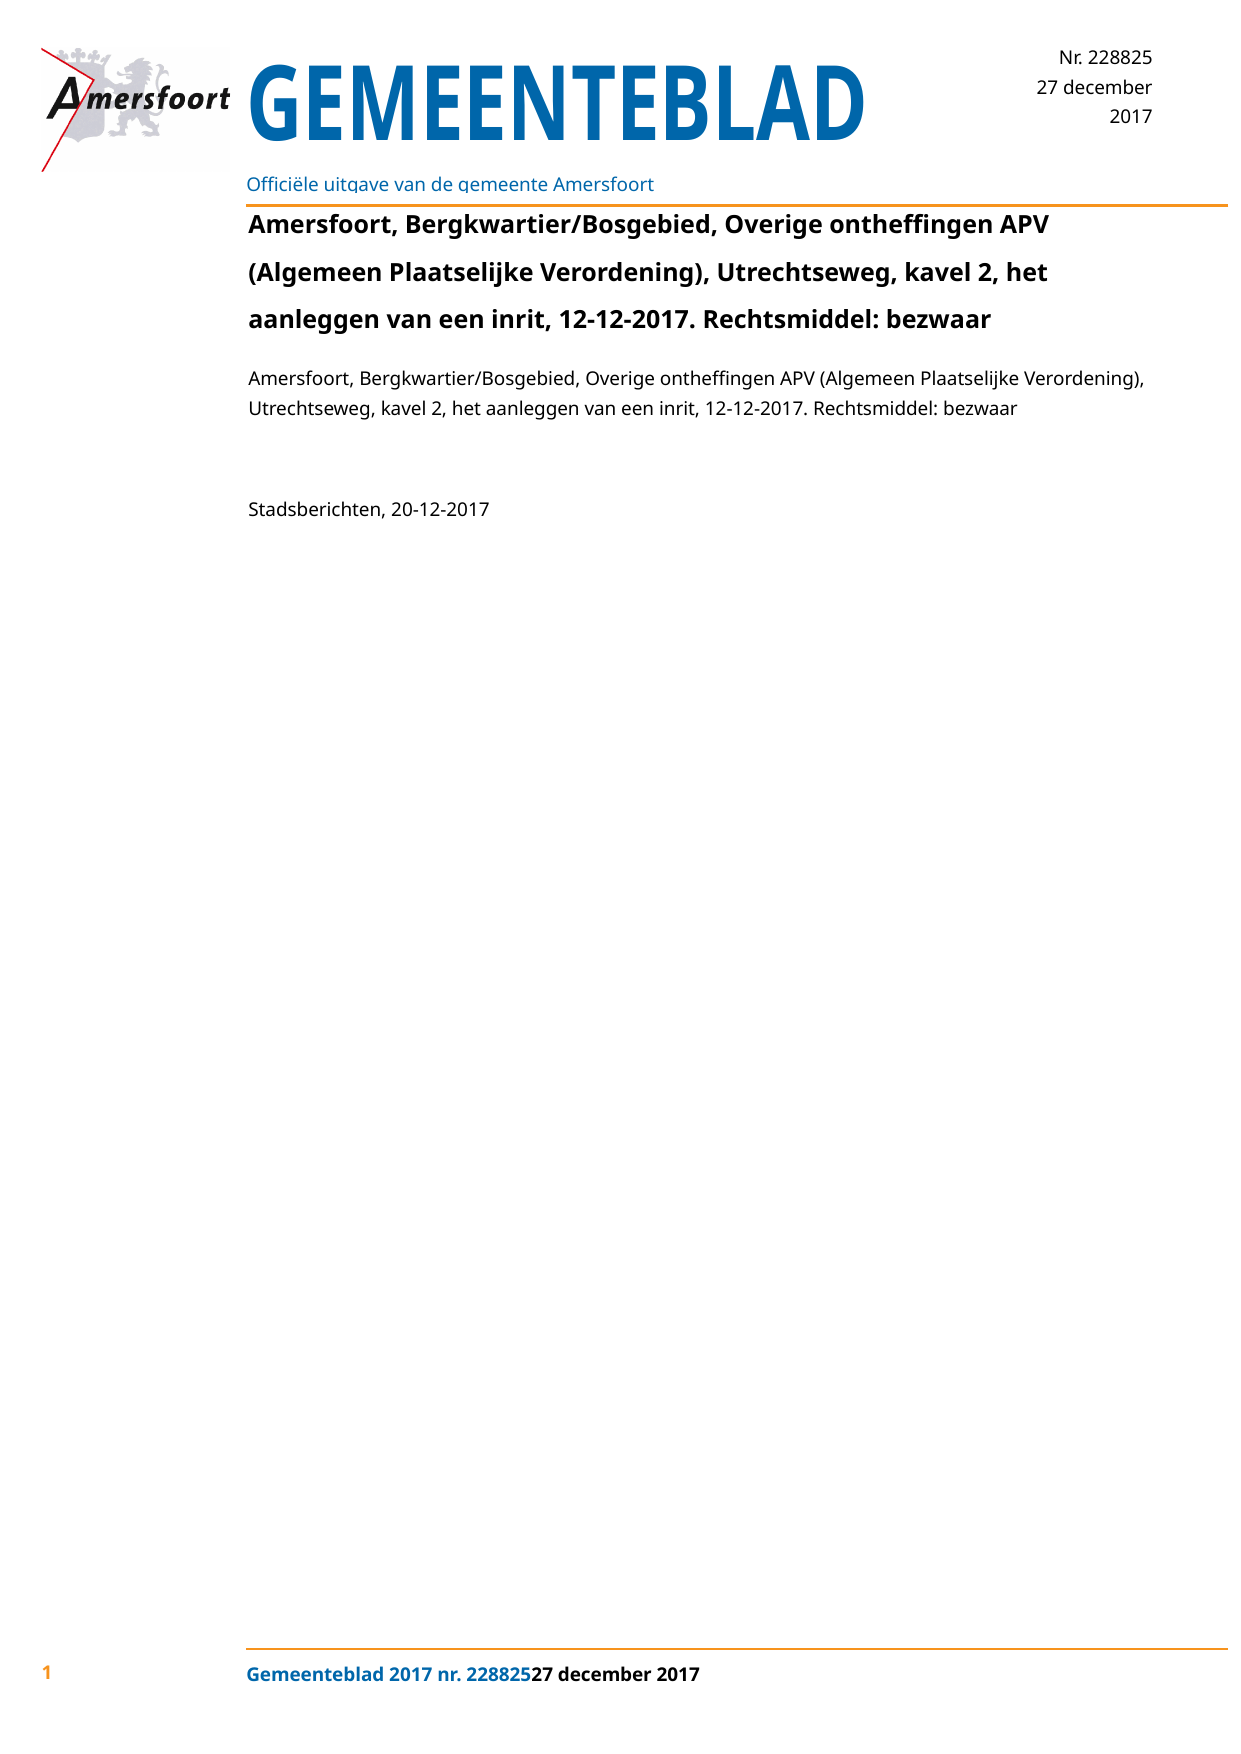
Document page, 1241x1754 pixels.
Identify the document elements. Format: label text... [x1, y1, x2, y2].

text Amersfoort, Bergkwartier/Bosgebied, Overige ontheffingen APV (Algemeen Plaatselijke Verordening), Utrechtseweg, kavel 2, het aanleggen van een inrit, 12-12-2017. Rechtsmiddel: bezwaar [248, 366, 1152, 421]
text Stadsberichten, 20-12-2017 [248, 496, 1152, 522]
picture [41, 47, 231, 172]
text Amersfoort, Bergkwartier/Bosgebied, Overige ontheffingen APV (Algemeen Plaatselijke Verordening), Utrechtseweg, kavel 2, het aanleggen van een inrit, 12-12-2017. Rechtsmiddel: bezwaar [248, 207, 1152, 336]
